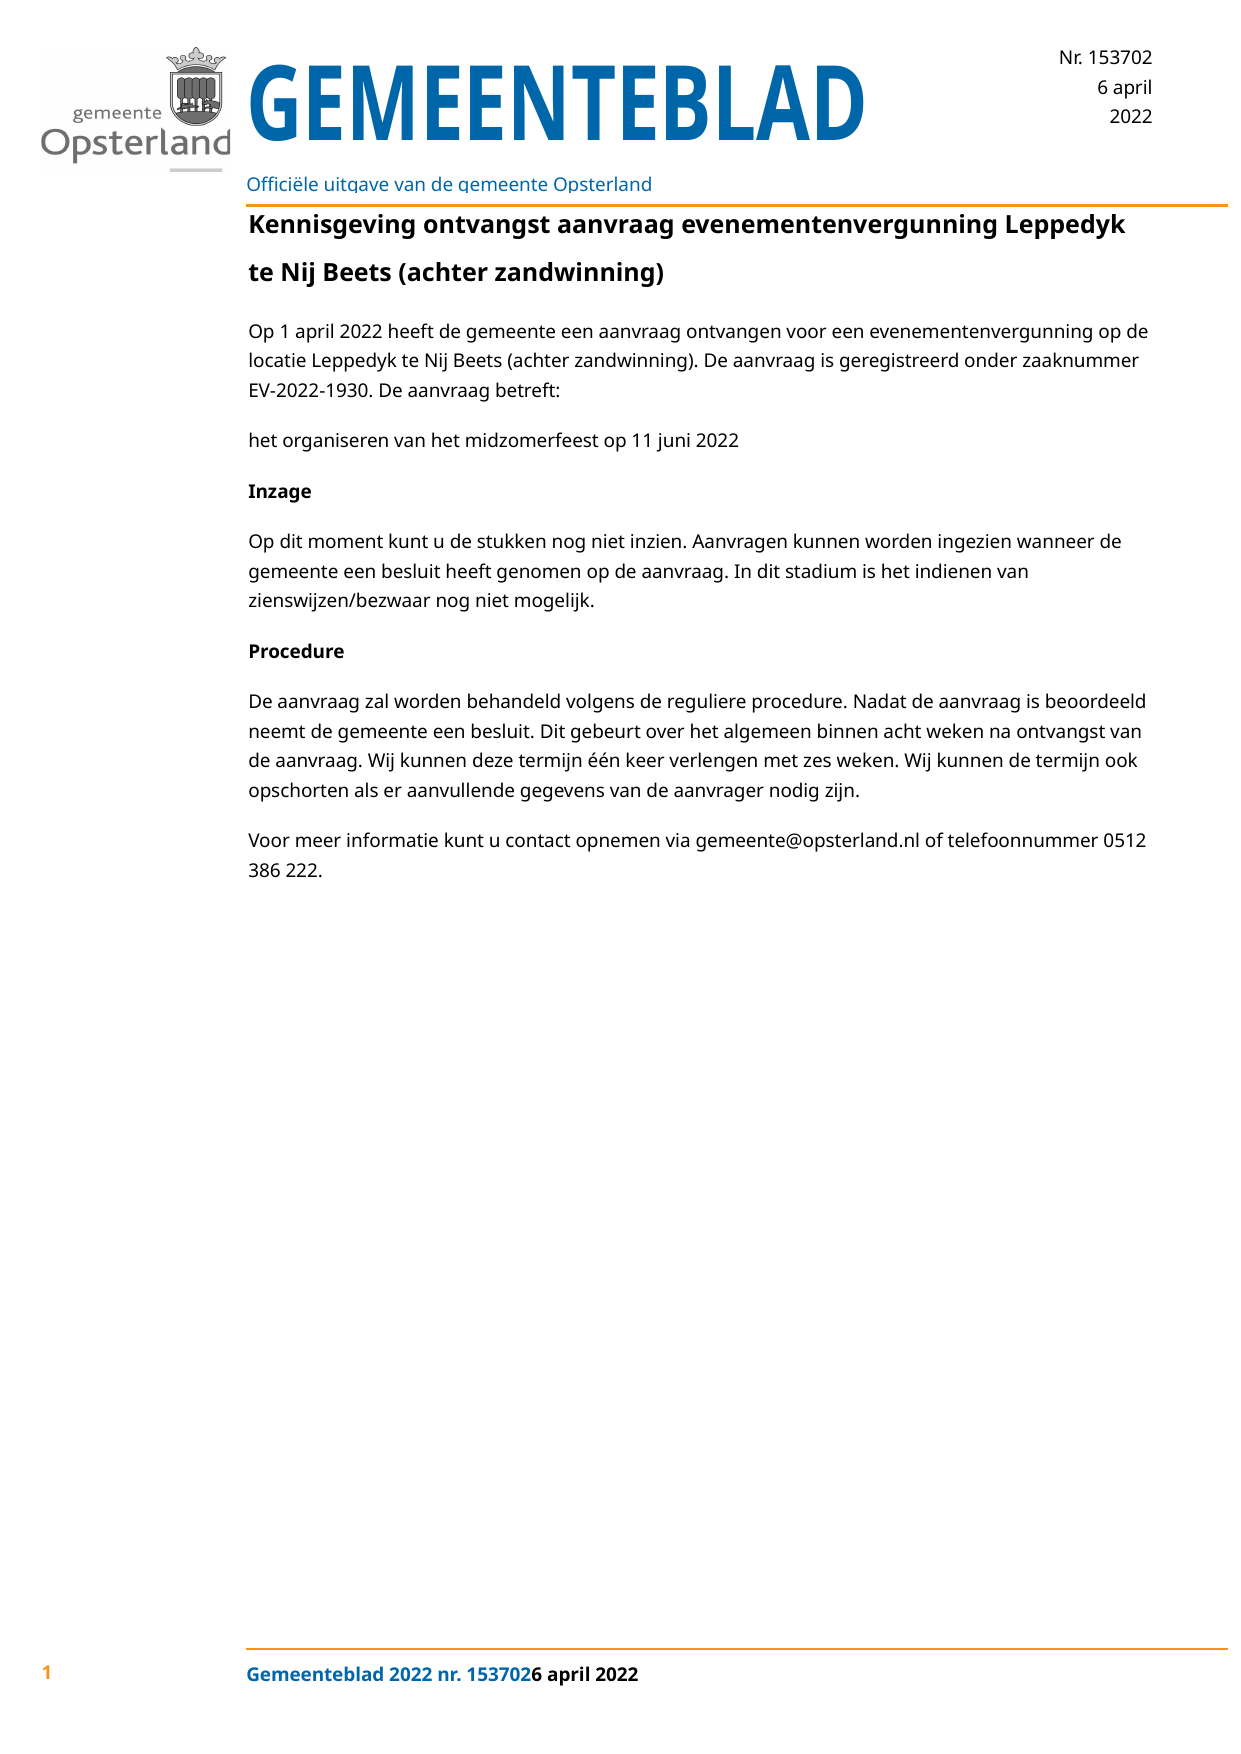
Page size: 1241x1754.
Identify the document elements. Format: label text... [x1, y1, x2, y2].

text Procedure [248, 638, 1152, 664]
text De aanvraag zal worden behandeld volgens de reguliere procedure. Nadat de aanvraag is beoordeeld neemt de gemeente een besluit. Dit gebeurt over het algemeen binnen acht weken na ontvangst van de aanvraag. Wij kunnen deze termijn één keer verlengen met zes weken. Wij kunnen de termijn ook opschorten als er aanvullende gegevens van de aanvrager nodig zijn. [248, 688, 1152, 803]
picture [41, 47, 231, 172]
text Inzage [248, 478, 1152, 504]
text Op dit moment kunt u de stukken nog niet inzien. Aanvragen kunnen worden ingezien wanneer de gemeente een besluit heeft genomen op de aanvraag. In dit stadium is het indienen van zienswijzen/bezwaar nog niet mogelijk. [248, 528, 1152, 613]
text Op 1 april 2022 heeft de gemeente een aanvraag ontvangen voor een evenementenvergunning op de locatie Leppedyk te Nij Beets (achter zandwinning). De aanvraag is geregistreerd onder zaaknummer EV-2022-1930. De aanvraag betreft: [248, 318, 1152, 403]
text het organiseren van het midzomerfeest op 11 juni 2022 [248, 427, 1152, 453]
text Kennisgeving ontvangst aanvraag evenementenvergunning Leppedyk te Nij Beets (achter zandwinning) [248, 207, 1152, 288]
text Voor meer informatie kunt u contact opnemen via gemeente@opsterland.nl of telefoonnummer 0512 386 222. [248, 827, 1152, 883]
